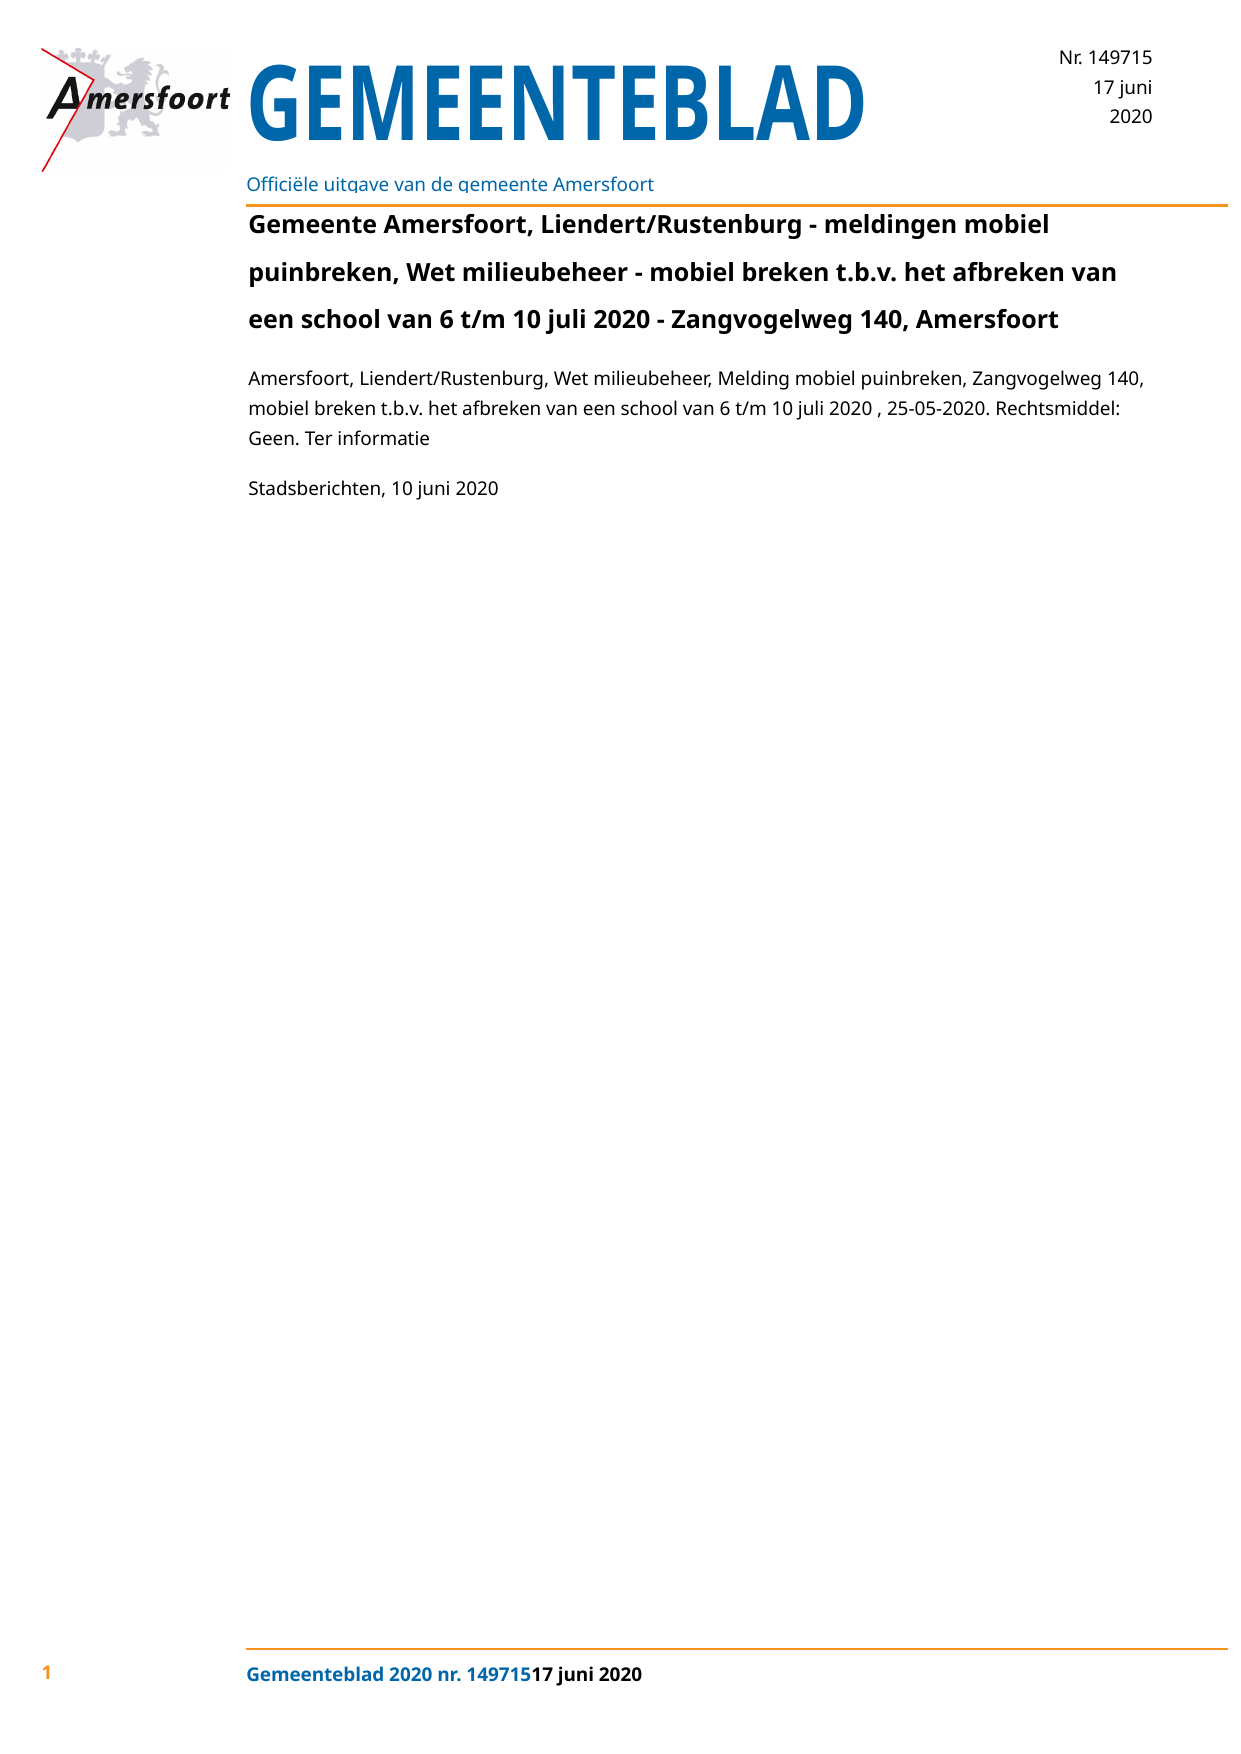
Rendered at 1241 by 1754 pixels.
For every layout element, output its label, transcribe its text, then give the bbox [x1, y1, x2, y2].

text Gemeente Amersfoort, Liendert/Rustenburg - meldingen mobiel puinbreken, Wet milieubeheer - mobiel breken t.b.v. het afbreken van een school van 6 t/m 10 juli 2020 - Zangvogelweg 140, Amersfoort [248, 207, 1152, 336]
text Amersfoort, Liendert/Rustenburg, Wet milieubeheer, Melding mobiel puinbreken, Zangvogelweg 140, mobiel breken t.b.v. het afbreken van een school van 6 t/m 10 juli 2020 , 25-05-2020. Rechtsmiddel: Geen. Ter informatie [248, 366, 1152, 450]
picture [41, 47, 231, 172]
text Stadsberichten, 10 juni 2020 [248, 475, 1152, 501]
